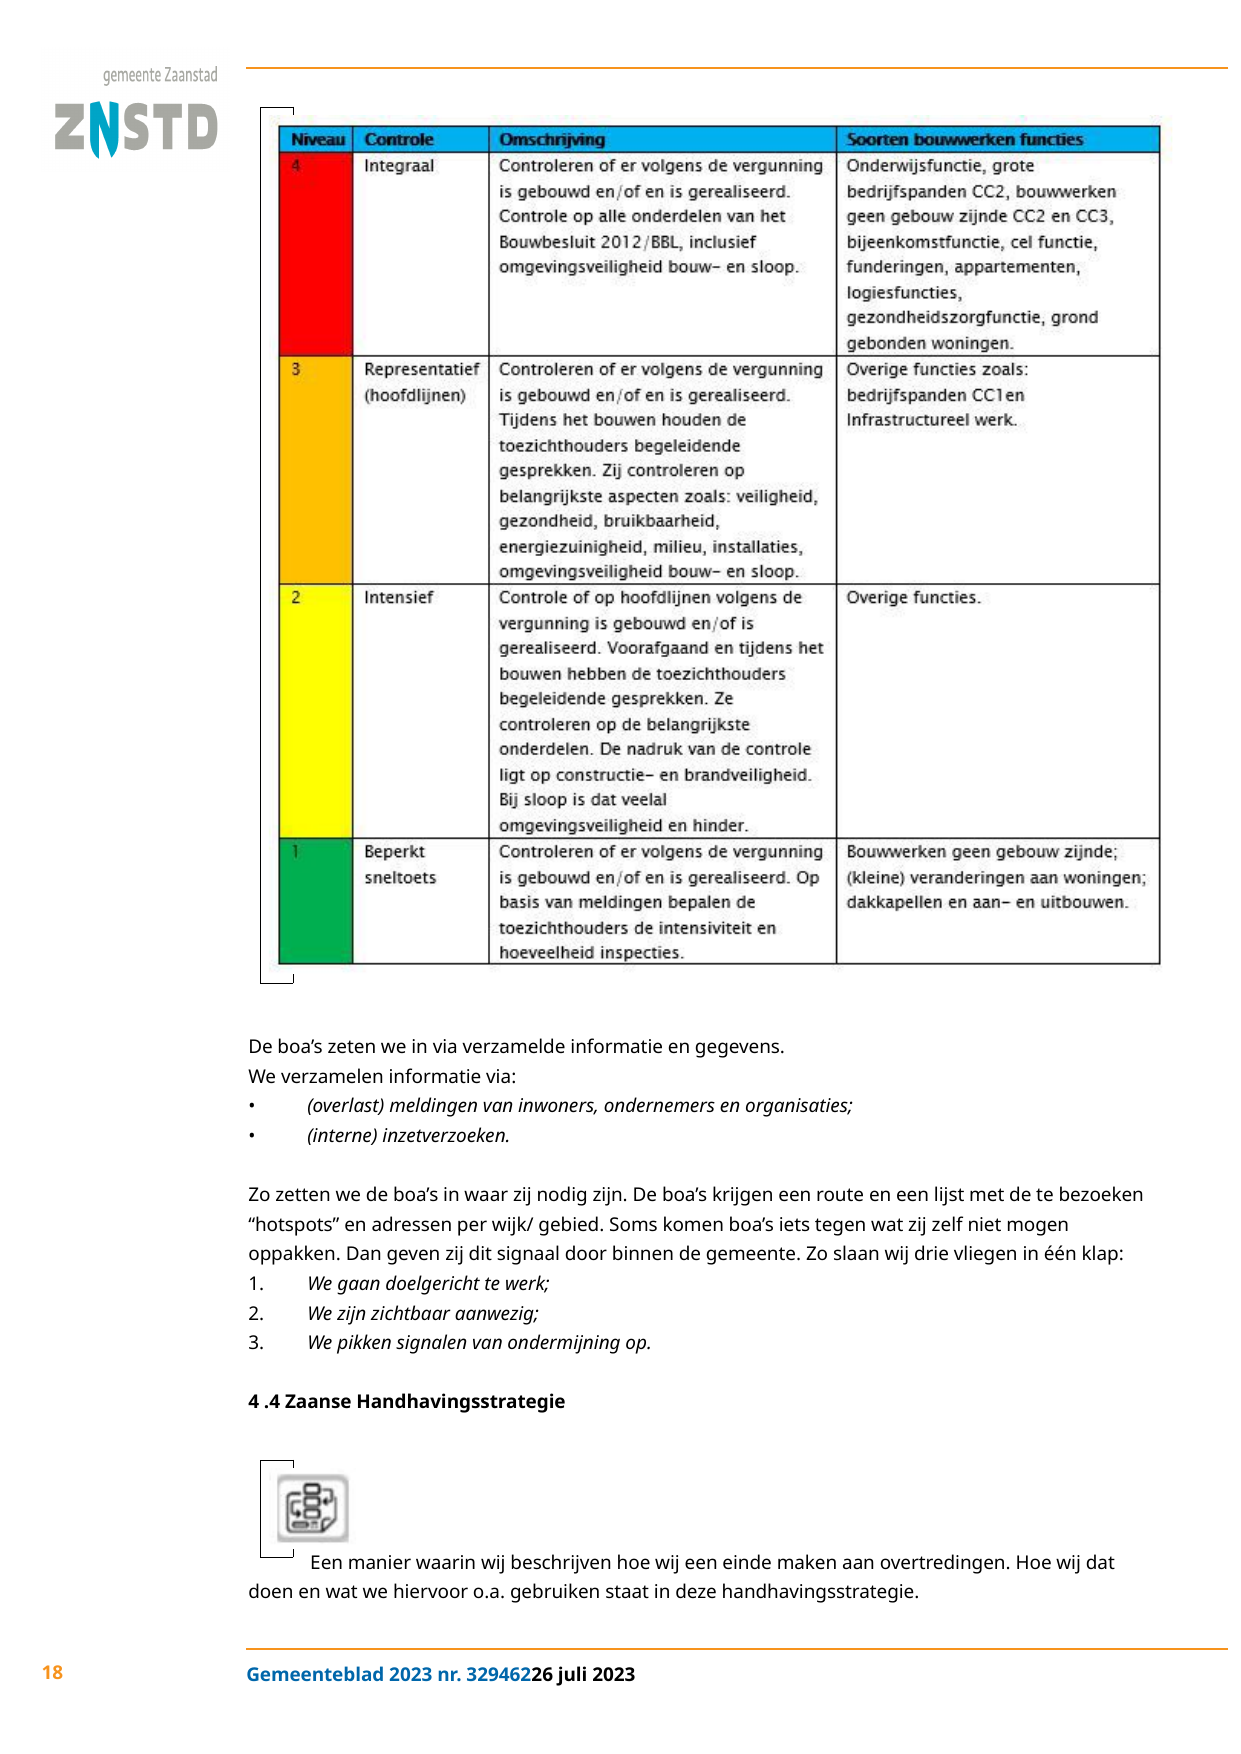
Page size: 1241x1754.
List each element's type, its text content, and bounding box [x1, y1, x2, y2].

picture [268, 115, 1173, 974]
list (interne) inzetverzoeken. [248, 1122, 1152, 1148]
text Zo zetten we de boa’s in waar zij nodig zijn. De boa’s krijgen een route en een lijst met de te bezoeken “hotspots” en adressen per wijk/ gebied. Soms komen boa’s iets tegen wat zij zelf niet mogen oppakken. Dan geven zij dit signaal door binnen de gemeente. Zo slaan wij drie vliegen in één klap: [248, 1181, 1152, 1266]
text Een manier waarin wij beschrijven hoe wij een einde maken aan overtredingen. Hoe wij dat doen en wat we hiervoor o.a. gebruiken staat in deze handhavingsstrategie. [248, 1448, 1152, 1604]
list (overlast) meldingen van inwoners, ondernemers en organisaties; [248, 1093, 1152, 1118]
text 4 .4 Zaanse Handhavingsstrategie [248, 1388, 1152, 1414]
text De boa’s zeten we in via verzamelde informatie en gegevens. [248, 1033, 1152, 1059]
list We pikken signalen van ondermijning op. [248, 1329, 1152, 1355]
text We verzamelen informatie via: [248, 1063, 1152, 1089]
picture [41, 47, 231, 172]
list We zijn zichtbaar aanwezig; [248, 1300, 1152, 1325]
picture [268, 1468, 357, 1549]
list We gaan doelgericht te werk; [248, 1270, 1152, 1296]
